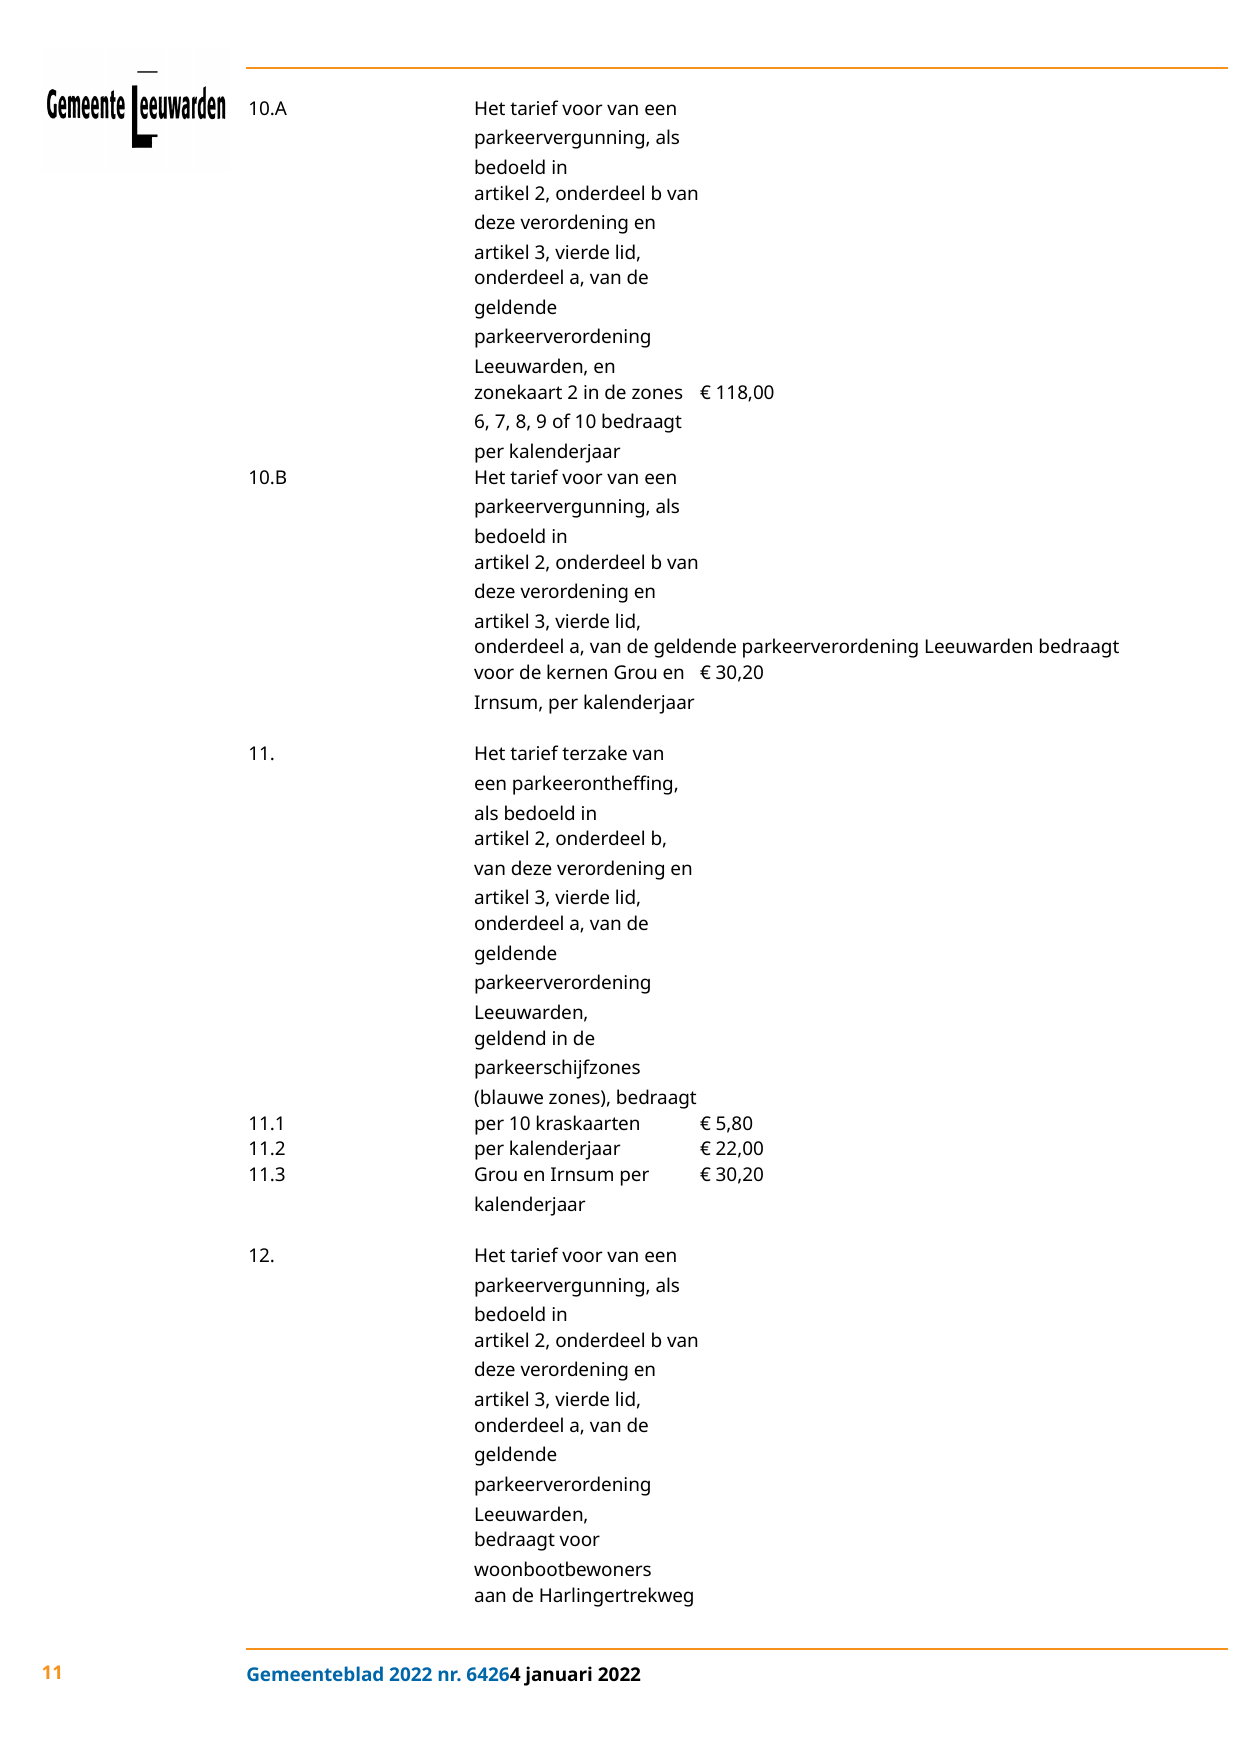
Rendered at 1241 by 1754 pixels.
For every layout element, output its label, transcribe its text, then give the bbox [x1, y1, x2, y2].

table_cell [700, 1327, 926, 1412]
table_cell Het tarief voor van een parkeervergunning, als bedoeld in [474, 1242, 700, 1327]
table_cell € 5,80 [700, 1110, 926, 1135]
table_cell [700, 1582, 926, 1607]
table_cell [700, 910, 926, 1025]
table_cell zonekaart 2 in de zones 6, 7, 8, 9 of 10 bedraagt per kalenderjaar [474, 379, 700, 464]
table_cell [248, 549, 474, 634]
table_cell artikel 2, onderdeel b van deze verordening en artikel 3, vierde lid, [474, 549, 700, 634]
table_cell € 22,00 [700, 1135, 926, 1161]
table_cell [700, 1412, 926, 1526]
table_cell [248, 379, 474, 464]
table_cell Het tarief voor van een parkeervergunning, als bedoeld in [474, 464, 700, 549]
table_cell [700, 180, 926, 264]
table_cell [700, 464, 926, 549]
table_cell Het tarief terzake van een parkeerontheffing, als bedoeld in [474, 741, 700, 825]
table_cell [248, 1327, 474, 1412]
table_cell aan de Harlingertrekweg [474, 1582, 700, 1607]
table_cell artikel 2, onderdeel b, van deze verordening en artikel 3, vierde lid, [474, 825, 700, 910]
table_cell [700, 1025, 926, 1110]
table_cell artikel 2, onderdeel b van deze verordening en artikel 3, vierde lid, [474, 180, 700, 264]
table_cell Grou en Irnsum per kalenderjaar [474, 1161, 700, 1216]
table_cell [700, 549, 926, 634]
table_cell [248, 910, 474, 1025]
table_cell [700, 1216, 926, 1242]
table_cell [248, 660, 474, 715]
table_cell onderdeel a, van de geldende parkeerverordening Leeuwarden, [474, 910, 700, 1025]
table_cell [248, 180, 474, 264]
table_cell artikel 2, onderdeel b van deze verordening en artikel 3, vierde lid, [474, 1327, 700, 1412]
table_cell [474, 1216, 700, 1242]
table_cell [700, 715, 926, 741]
table_cell 10.A [248, 95, 474, 180]
table_cell [474, 715, 700, 741]
table_cell onderdeel a, van de geldende parkeerverordening Leeuwarden, en [474, 265, 700, 379]
table_cell [700, 95, 926, 180]
table_cell onderdeel a, van de geldende parkeerverordening Leeuwarden bedraagt [474, 634, 1152, 659]
table_cell 11.1 [248, 1110, 474, 1135]
table_cell 12. [248, 1242, 474, 1327]
table_cell [248, 265, 474, 379]
table_cell bedraagt voor woonbootbewoners [474, 1526, 700, 1582]
table_cell [248, 1412, 474, 1526]
table_cell geldend in de parkeerschijfzones (blauwe zones), bedraagt [474, 1025, 700, 1110]
table_cell 11. [248, 741, 474, 825]
table_cell voor de kernen Grou en Irnsum, per kalenderjaar [474, 660, 700, 715]
table_cell € 30,20 [700, 1161, 926, 1216]
table_cell 11.3 [248, 1161, 474, 1216]
table_cell 10.B [248, 464, 474, 549]
table_cell € 30,20 [700, 660, 926, 715]
table_cell [248, 1582, 474, 1607]
table_cell onderdeel a, van de geldende parkeerverordening Leeuwarden, [474, 1412, 700, 1526]
table_cell € 118,00 [700, 379, 926, 464]
table_cell [248, 715, 474, 741]
table_cell per 10 kraskaarten [474, 1110, 700, 1135]
table_cell [248, 1216, 474, 1242]
table_cell [248, 1025, 474, 1110]
table_cell 11.2 [248, 1135, 474, 1161]
table_cell [700, 265, 926, 379]
picture [41, 47, 231, 172]
table_cell [700, 825, 926, 910]
table_cell [248, 634, 474, 659]
table_cell [248, 825, 474, 910]
table_cell [700, 1242, 926, 1327]
table_cell per kalenderjaar [474, 1135, 700, 1161]
table_cell [700, 741, 926, 825]
table_cell [700, 1526, 926, 1582]
table_cell Het tarief voor van een parkeervergunning, als bedoeld in [474, 95, 700, 180]
table_cell [248, 1526, 474, 1582]
